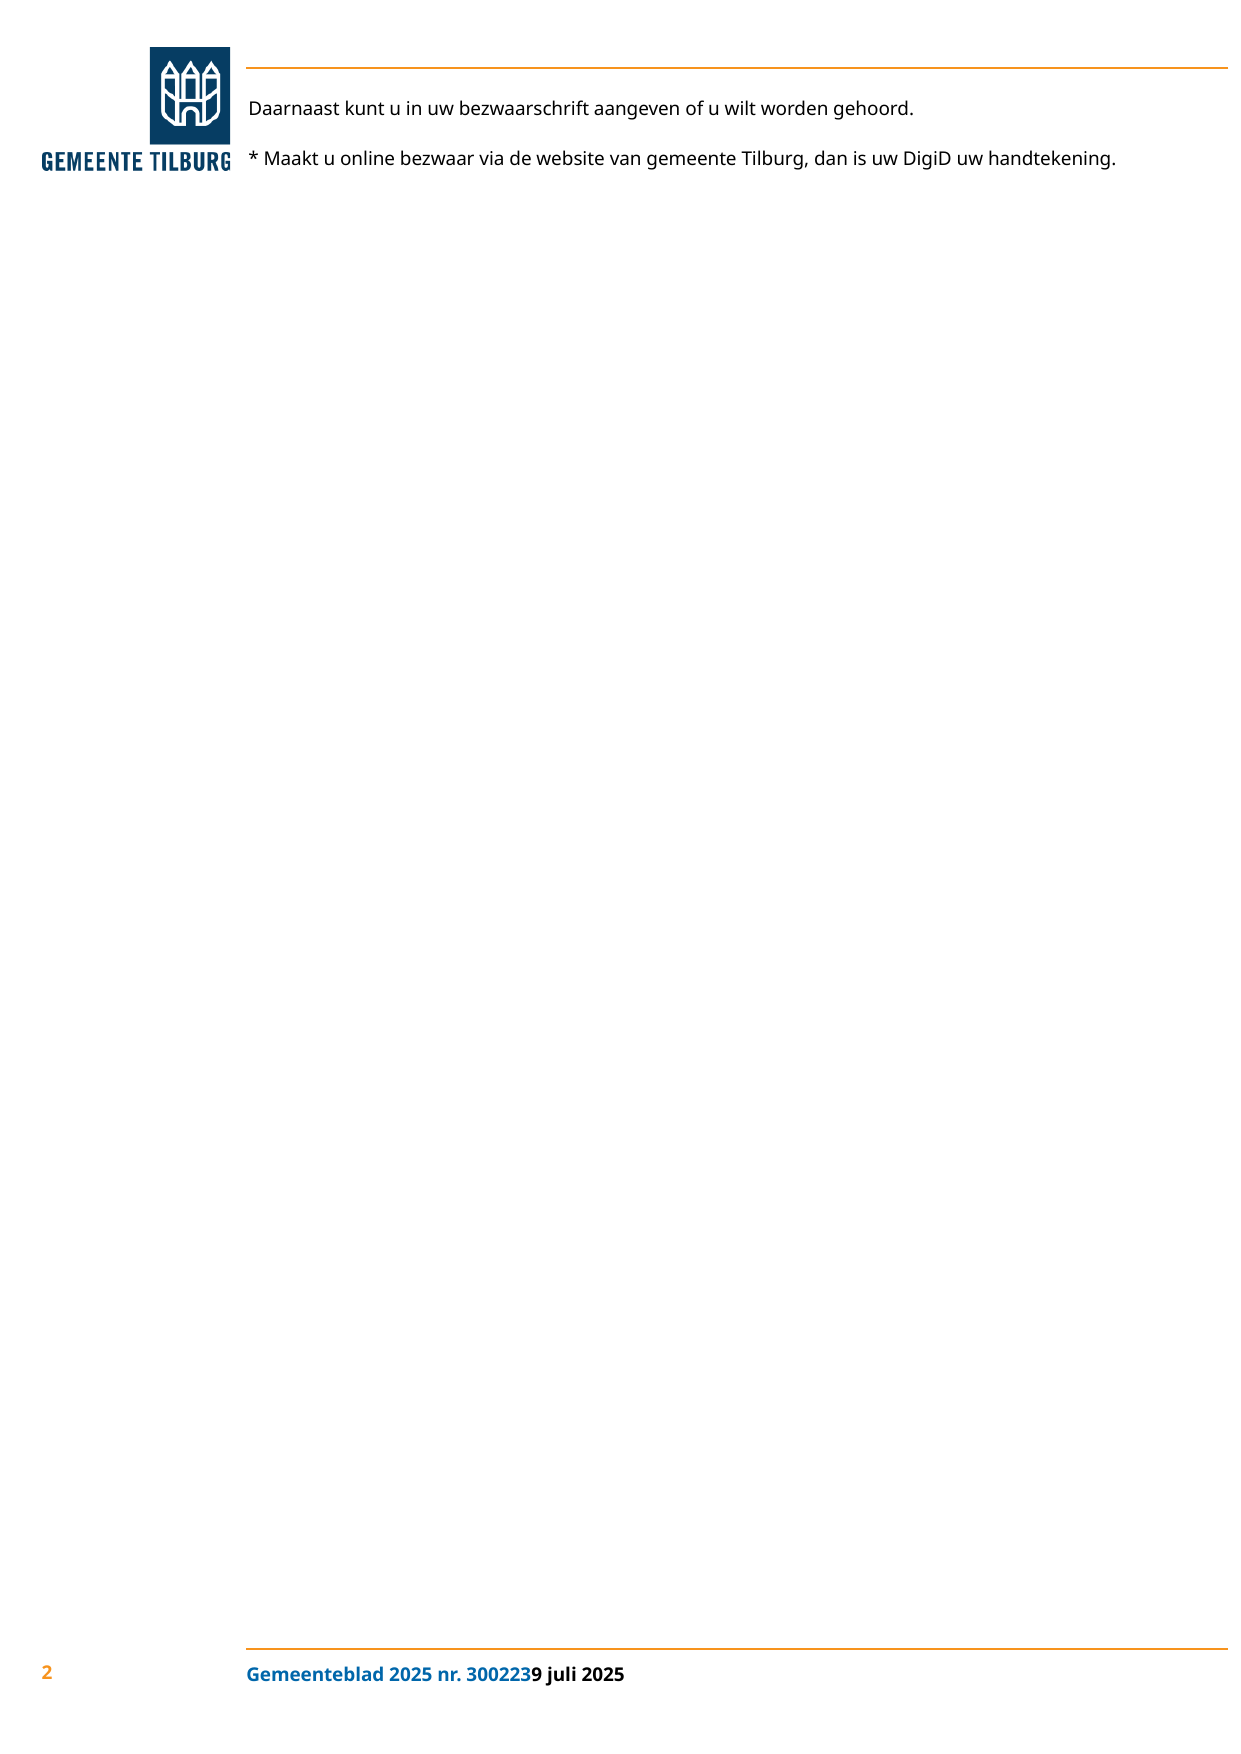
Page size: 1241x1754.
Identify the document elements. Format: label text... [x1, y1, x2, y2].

text Daarnaast kunt u in uw bezwaarschrift aangeven of u wilt worden gehoord. [248, 95, 1152, 121]
text * Maakt u online bezwaar via de website van gemeente Tilburg, dan is uw DigiD uw handtekening. [248, 145, 1152, 171]
picture [41, 47, 231, 172]
